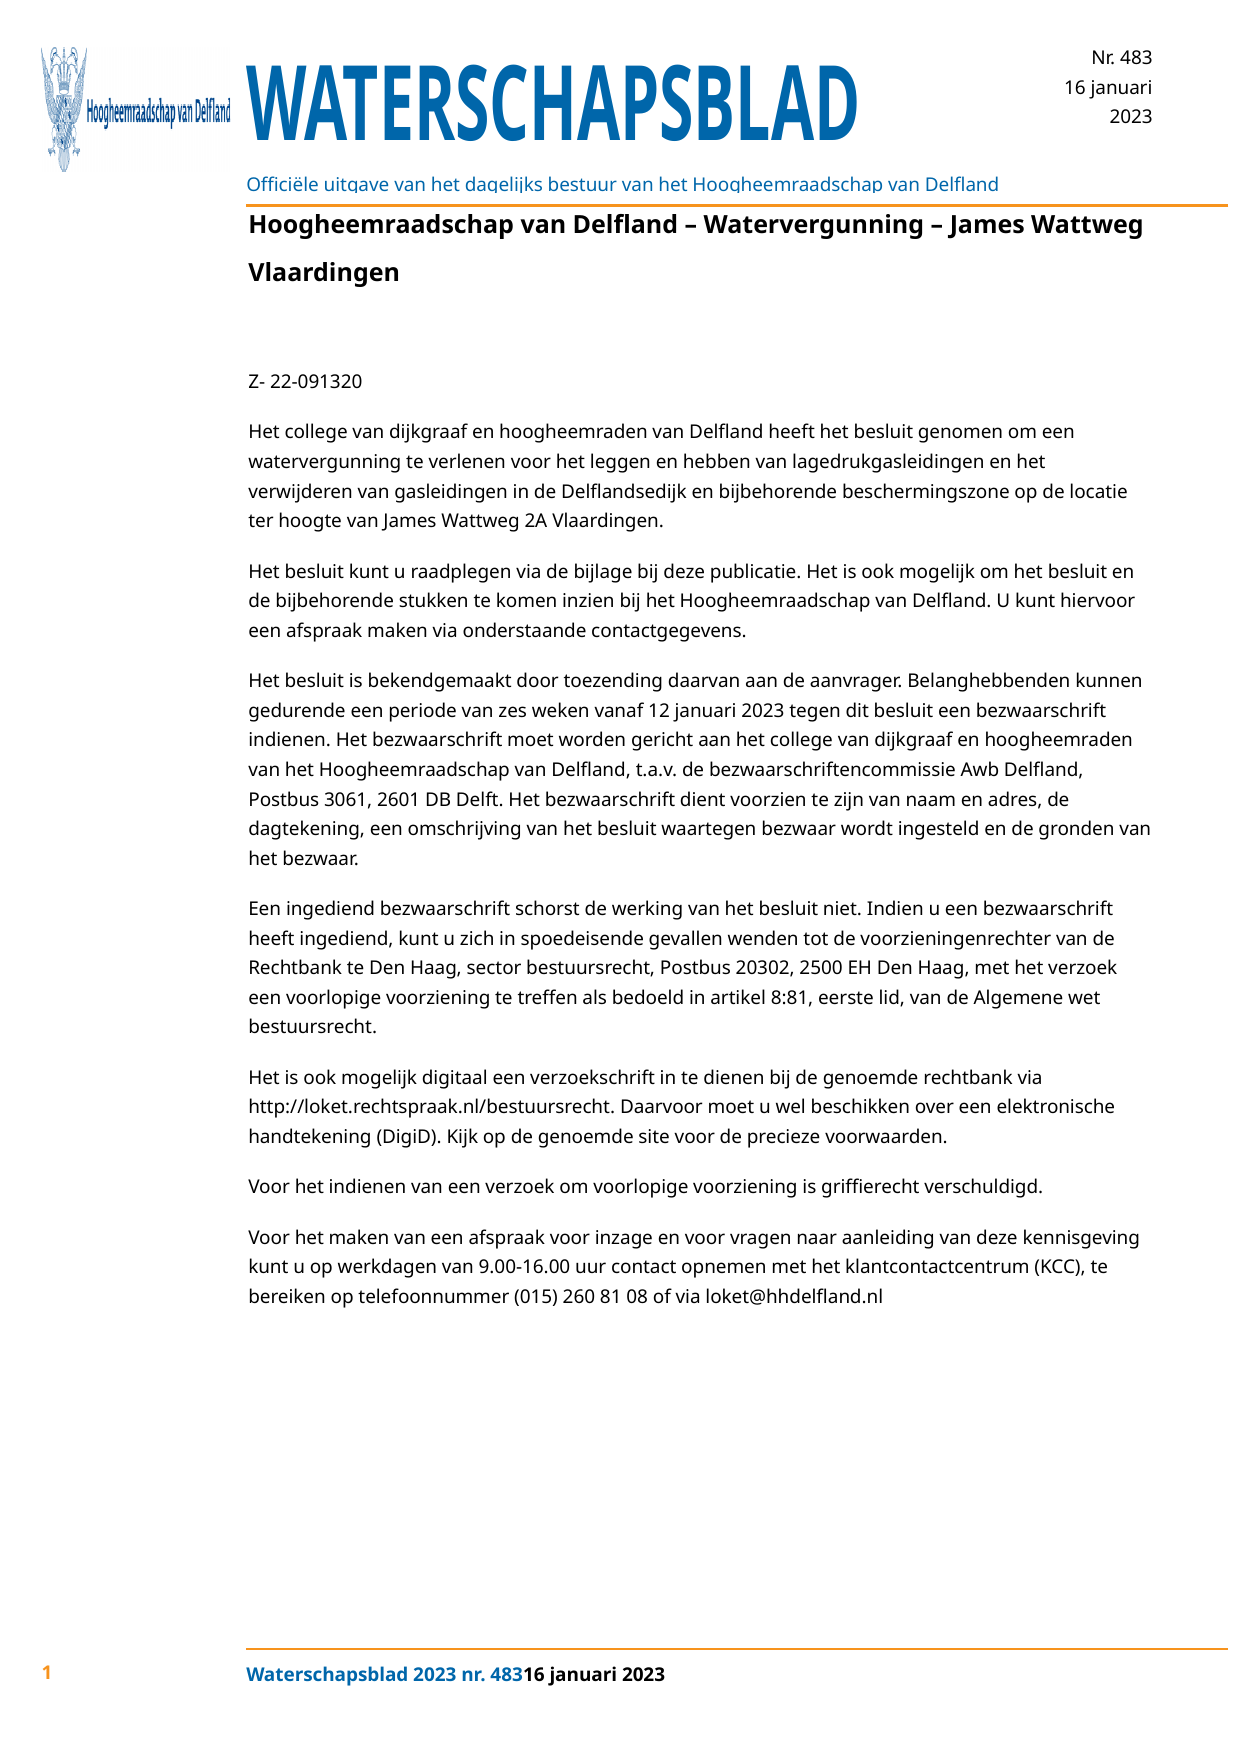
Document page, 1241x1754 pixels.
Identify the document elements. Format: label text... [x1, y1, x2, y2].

text Het besluit kunt u raadplegen via de bijlage bij deze publicatie. Het is ook mogelijk om het besluit en de bijbehorende stukken te komen inzien bij het Hoogheemraadschap van Delfland. U kunt hiervoor een afspraak maken via onderstaande contactgegevens. [248, 558, 1152, 643]
text Het is ook mogelijk digitaal een verzoekschrift in te dienen bij de genoemde rechtbank via http://loket.rechtspraak.nl/bestuursrecht. Daarvoor moet u wel beschikken over een elektronische handtekening (DigiD). Kijk op de genoemde site voor de precieze voorwaarden. [248, 1064, 1152, 1149]
picture [41, 47, 231, 172]
text Hoogheemraadschap van Delfland – Watervergunning – James Wattweg Vlaardingen [248, 207, 1152, 288]
text Voor het maken van een afspraak voor inzage en voor vragen naar aanleiding van deze kennisgeving kunt u op werkdagen van 9.00-16.00 uur contact opnemen met het klantcontactcentrum (KCC), te bereiken op telefoonnummer (015) 260 81 08 of via loket@hhdelfland.nl [248, 1224, 1152, 1309]
text Het college van dijkgraaf en hoogheemraden van Delfland heeft het besluit genomen om een watervergunning te verlenen voor het leggen en hebben van lagedrukgasleidingen en het verwijderen van gasleidingen in de Delflandsedijk en bijbehorende beschermingszone op de locatie ter hoogte van James Wattweg 2A Vlaardingen. [248, 419, 1152, 533]
text Het besluit is bekendgemaakt door toezending daarvan aan de aanvrager. Belanghebbenden kunnen gedurende een periode van zes weken vanaf 12 januari 2023 tegen dit besluit een bezwaarschrift indienen. Het bezwaarschrift moet worden gericht aan het college van dijkgraaf en hoogheemraden van het Hoogheemraadschap van Delfland, t.a.v. de bezwaarschriftencommissie Awb Delfland, Postbus 3061, 2601 DB Delft. Het bezwaarschrift dient voorzien te zijn van naam en adres, de dagtekening, een omschrijving van het besluit waartegen bezwaar wordt ingesteld en de gronden van het bezwaar. [248, 667, 1152, 871]
text Z- 22-091320 [248, 368, 1152, 394]
text Voor het indienen van een verzoek om voorlopige voorziening is griffierecht verschuldigd. [248, 1174, 1152, 1199]
text Een ingediend bezwaarschrift schorst de werking van het besluit niet. Indien u een bezwaarschrift heeft ingediend, kunt u zich in spoedeisende gevallen wenden tot de voorzieningenrechter van de Rechtbank te Den Haag, sector bestuursrecht, Postbus 20302, 2500 EH Den Haag, met het verzoek een voorlopige voorziening te treffen als bedoeld in artikel 8:81, eerste lid, van de Algemene wet bestuursrecht. [248, 895, 1152, 1039]
